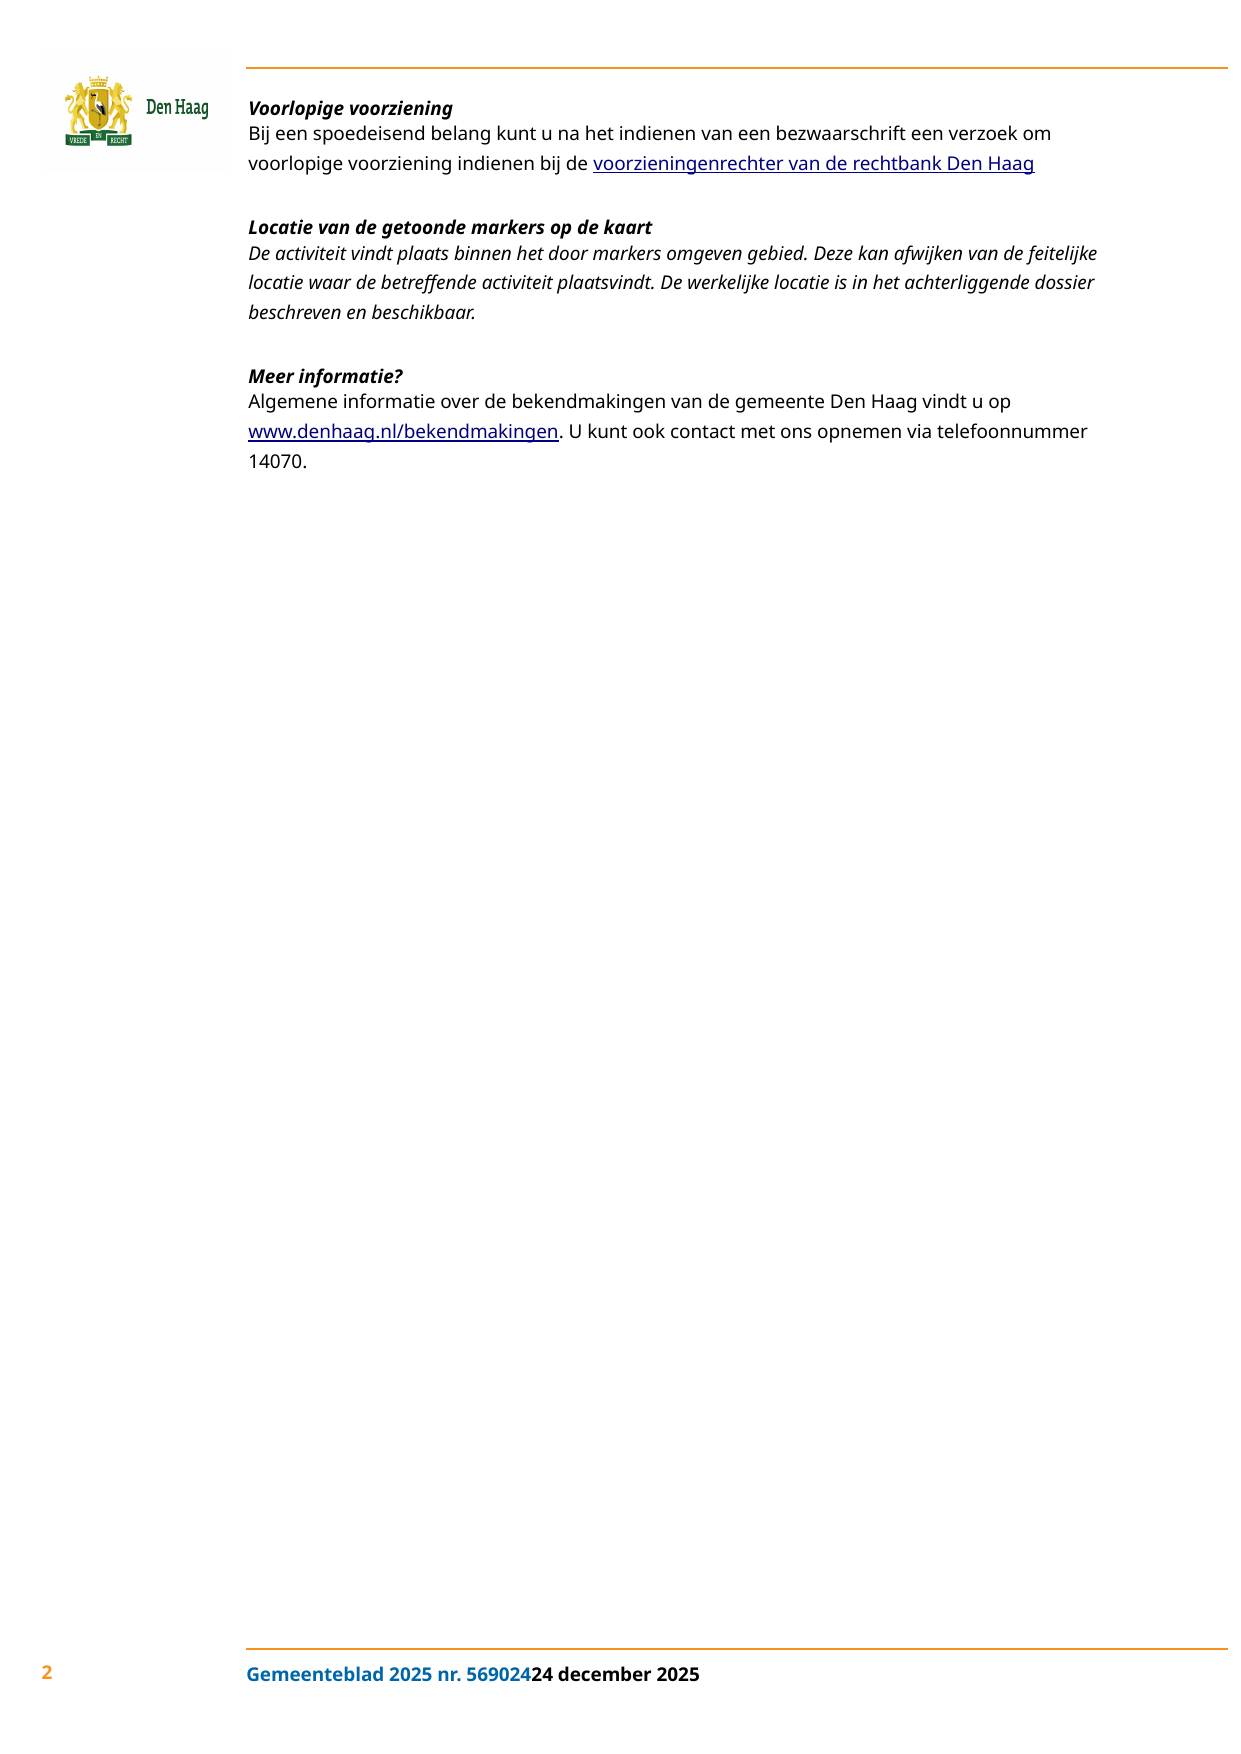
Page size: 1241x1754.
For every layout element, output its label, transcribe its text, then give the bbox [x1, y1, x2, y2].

text Algemene informatie over de bekendmakingen van de gemeente Den Haag vindt u op www.denhaag.nl/bekendmakingen. U kunt ook contact met ons opnemen via telefoonnummer 14070. [248, 389, 1152, 473]
text De activiteit vindt plaats binnen het door markers omgeven gebied. Deze kan afwijken van de feitelijke locatie waar de betreffende activiteit plaatsvindt. De werkelijke locatie is in het achterliggende dossier beschreven en beschikbaar. [248, 240, 1152, 325]
text Meer informatie? [248, 363, 1152, 389]
picture [41, 47, 231, 172]
text Voorlopige voorziening [248, 95, 1152, 121]
text Locatie van de getoonde markers op de kaart [248, 214, 1152, 240]
text Bij een spoedeisend belang kunt u na het indienen van een bezwaarschrift een verzoek om voorlopige voorziening indienen bij de voorzieningenrechter van de rechtbank Den Haag [248, 121, 1152, 176]
